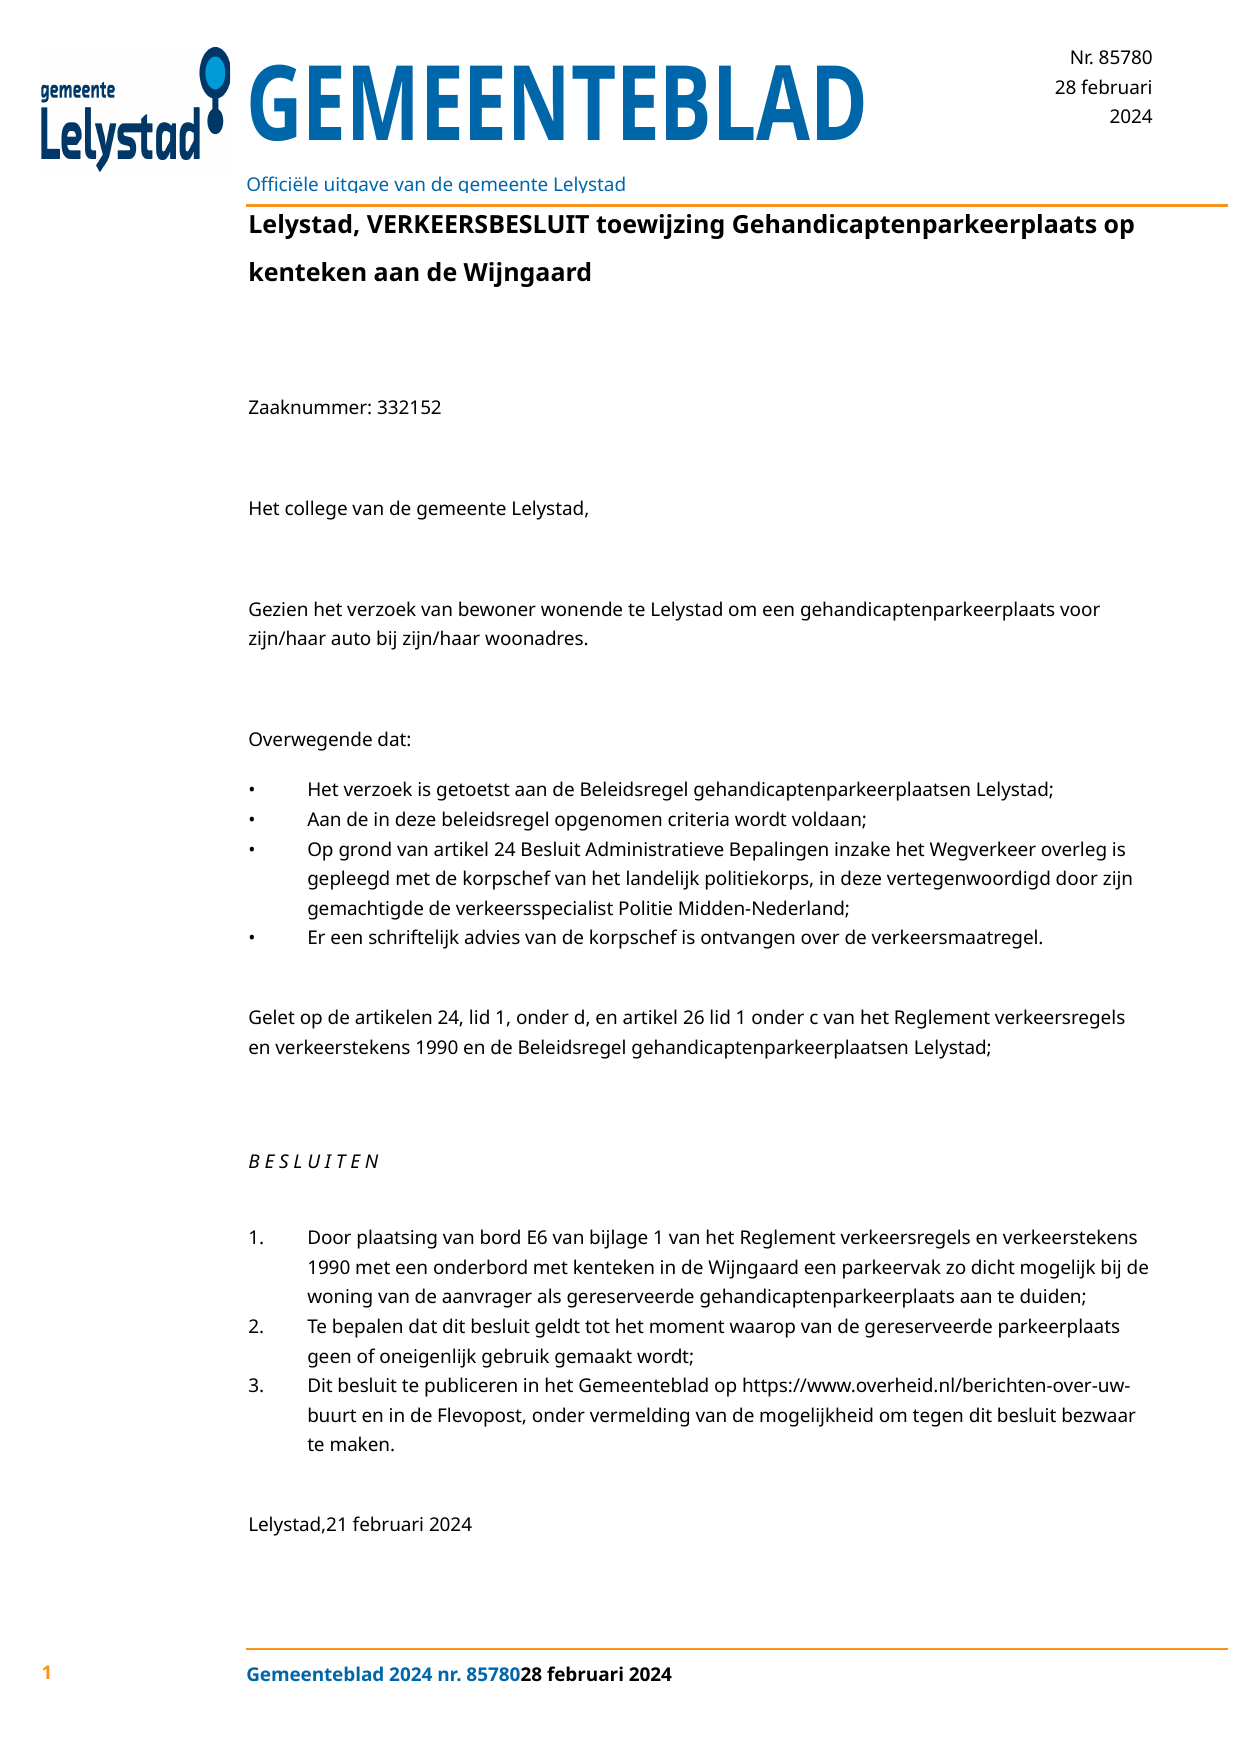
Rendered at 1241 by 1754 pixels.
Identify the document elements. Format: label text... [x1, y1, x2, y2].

list Er een schriftelijk advies van de korpschef is ontvangen over de verkeersmaatregel. [248, 924, 1152, 950]
list Op grond van artikel 24 Besluit Administratieve Bepalingen inzake het Wegverkeer overleg is gepleegd met de korpschef van het landelijk politiekorps, in deze vertegenwoordigd door zijn gemachtigde de verkeersspecialist Politie Midden-Nederland; [248, 836, 1152, 921]
text B E S L U I T E N [248, 1148, 1152, 1174]
picture [41, 47, 231, 172]
list Te bepalen dat dit besluit geldt tot het moment waarop van de gereserveerde parkeerplaats geen of oneigenlijk gebruik gemaakt wordt; [248, 1313, 1152, 1369]
text Lelystad, VERKEERSBESLUIT toewijzing Gehandicaptenparkeerplaats op kenteken aan de Wijngaard [248, 207, 1152, 288]
list Door plaatsing van bord E6 van bijlage 1 van het Reglement verkeersregels en verkeerstekens 1990 met een onderbord met kenteken in de Wijngaard een parkeervak zo dicht mogelijk bij de woning van de aanvrager als gereserveerde gehandicaptenparkeerplaats aan te duiden; [248, 1224, 1152, 1309]
list Het verzoek is getoetst aan de Beleidsregel gehandicaptenparkeerplaatsen Lelystad; [248, 777, 1152, 802]
text Het college van de gemeente Lelystad, [248, 495, 1152, 521]
list Dit besluit te publiceren in het Gemeenteblad op https://www.overheid.nl/berichten-over-uw-buurt en in de Flevopost, onder vermelding van de mogelijkheid om tegen dit besluit bezwaar te maken. [248, 1372, 1152, 1457]
text Gezien het verzoek van bewoner wonende te Lelystad om een gehandicaptenparkeerplaats voor zijn/haar auto bij zijn/haar woonadres. [248, 596, 1152, 651]
list Aan de in deze beleidsregel opgenomen criteria wordt voldaan; [248, 806, 1152, 832]
text Overwegende dat: [248, 726, 1152, 752]
text Gelet op de artikelen 24, lid 1, onder d, en artikel 26 lid 1 onder c van het Reglement verkeersregels en verkeerstekens 1990 en de Beleidsregel gehandicaptenparkeerplaatsen Lelystad; [248, 1004, 1152, 1060]
text Zaaknummer: 332152 [248, 394, 1152, 420]
text Lelystad,21 februari 2024 [248, 1512, 1152, 1537]
